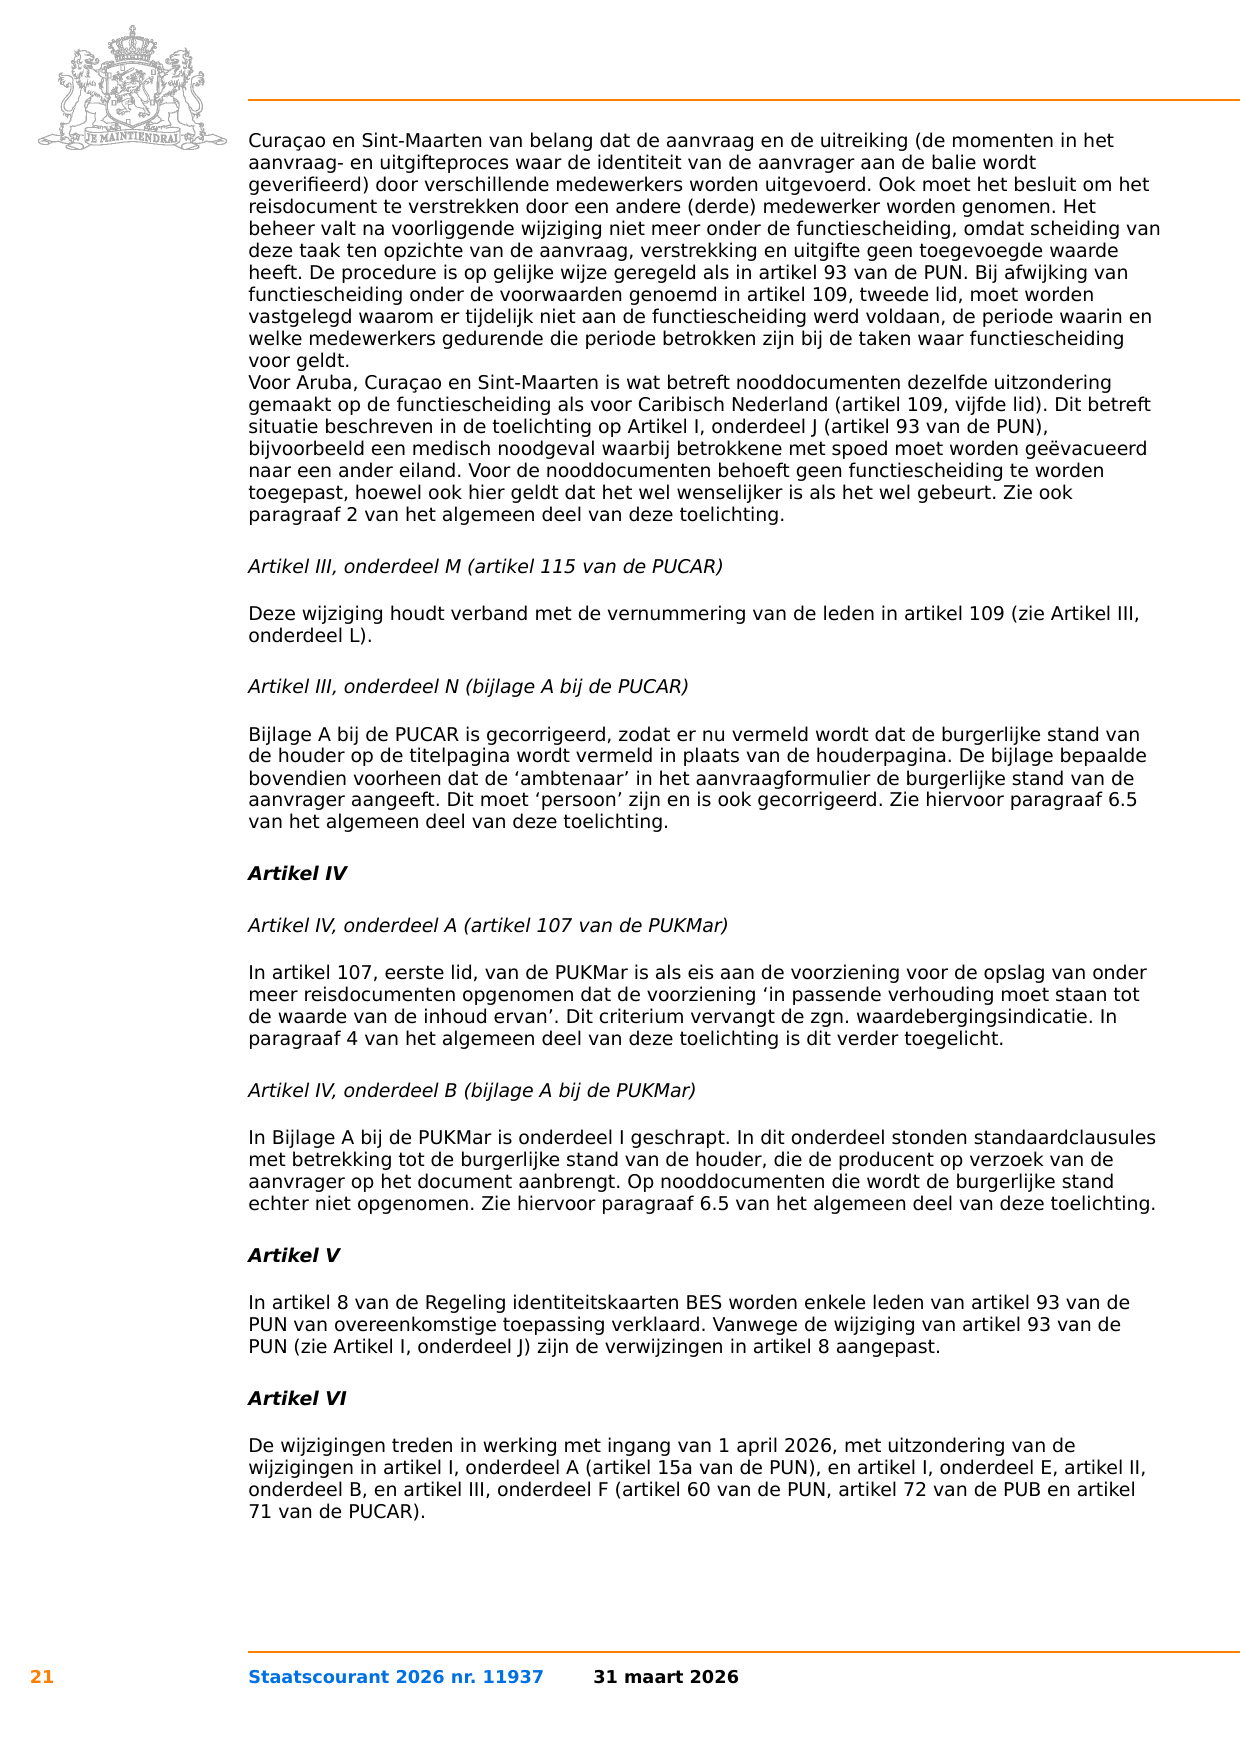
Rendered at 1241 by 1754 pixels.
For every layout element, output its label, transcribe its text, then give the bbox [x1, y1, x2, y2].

text In Bijlage A bij de PUKMar is onderdeel I geschrapt. In dit onderdeel stonden standaardclausules met betrekking tot de burgerlijke stand van de houder, die de producent op verzoek van de aanvrager op het document aanbrengt. Op nooddocumenten die wordt de burgerlijke stand echter niet opgenomen. Zie hiervoor paragraaf 6.5 van het algemeen deel van deze toelichting. [248, 1127, 1163, 1215]
text Curaçao en Sint-Maarten van belang dat de aanvraag en de uitreiking (de momenten in het aanvraag- en uitgifteproces waar de identiteit van de aanvrager aan de balie wordt geverifieerd) door verschillende medewerkers worden uitgevoerd. Ook moet het besluit om het reisdocument te verstrekken door een andere (derde) medewerker worden genomen. Het beheer valt na voorliggende wijziging niet meer onder de functiescheiding, omdat scheiding van deze taak ten opzichte van de aanvraag, verstrekking en uitgifte geen toegevoegde waarde heeft. De procedure is op gelijke wijze geregeld als in artikel 93 van de PUN. Bij afwijking van functiescheiding onder de voorwaarden genoemd in artikel 109, tweede lid, moet worden vastgelegd waarom er tijdelijk niet aan de functiescheiding werd voldaan, de periode waarin en welke medewerkers gedurende die periode betrokken zijn bij de taken waar functiescheiding voor geldt. [248, 130, 1163, 372]
subtitle Artikel V [248, 1245, 1163, 1267]
subtitle Artikel III, onderdeel M (artikel 115 van de PUCAR) [248, 556, 1163, 577]
picture [38, 25, 227, 150]
subtitle Artikel VI [248, 1388, 1163, 1410]
text Deze wijziging houdt verband met de vernummering van de leden in artikel 109 (zie Artikel III, onderdeel L). [248, 602, 1163, 646]
text Voor Aruba, Curaçao en Sint-Maarten is wat betreft nooddocumenten dezelfde uitzondering gemaakt op de functiescheiding als voor Caribisch Nederland (artikel 109, vijfde lid). Dit betreft situatie beschreven in de toelichting op Artikel I, onderdeel J (artikel 93 van de PUN), bijvoorbeeld een medisch noodgeval waarbij betrokkene met spoed moet worden geëvacueerd naar een ander eiland. Voor de nooddocumenten behoeft geen functiescheiding te worden toegepast, hoewel ook hier geldt dat het wel wenselijker is als het wel gebeurt. Zie ook paragraaf 2 van het algemeen deel van deze toelichting. [248, 372, 1163, 526]
text Bijlage A bij de PUCAR is gecorrigeerd, zodat er nu vermeld wordt dat de burgerlijke stand van de houder op de titelpagina wordt vermeld in plaats van de houderpagina. De bijlage bepaalde bovendien voorheen dat de ‘ambtenaar’ in het aanvraagformulier de burgerlijke stand van de aanvrager aangeeft. Dit moet ‘persoon’ zijn en is ook gecorrigeerd. Zie hiervoor paragraaf 6.5 van het algemeen deel van deze toelichting. [248, 723, 1163, 833]
subtitle Artikel IV, onderdeel A (artikel 107 van de PUKMar) [248, 915, 1163, 937]
subtitle Artikel IV [248, 863, 1163, 885]
subtitle Artikel III, onderdeel N (bijlage A bij de PUCAR) [248, 676, 1163, 698]
text In artikel 8 van de Regeling identiteitskaarten BES worden enkele leden van artikel 93 van de PUN van overeenkomstige toepassing verklaard. Vanwege de wijziging van artikel 93 van de PUN (zie Artikel I, onderdeel J) zijn de verwijzingen in artikel 8 aangepast. [248, 1292, 1163, 1358]
text In artikel 107, eerste lid, van de PUKMar is als eis aan de voorziening voor de opslag van onder meer reisdocumenten opgenomen dat de voorziening ‘in passende verhouding moet staan tot de waarde van de inhoud ervan’. Dit criterium vervangt de zgn. waardebergingsindicatie. In paragraaf 4 van het algemeen deel van deze toelichting is dit verder toegelicht. [248, 962, 1163, 1050]
subtitle Artikel IV, onderdeel B (bijlage A bij de PUKMar) [248, 1080, 1163, 1102]
text De wijzigingen treden in werking met ingang van 1 april 2026, met uitzondering van de wijzigingen in artikel I, onderdeel A (artikel 15a van de PUN), en artikel I, onderdeel E, artikel II, onderdeel B, en artikel III, onderdeel F (artikel 60 van de PUN, artikel 72 van de PUB en artikel 71 van de PUCAR). [248, 1435, 1163, 1523]
